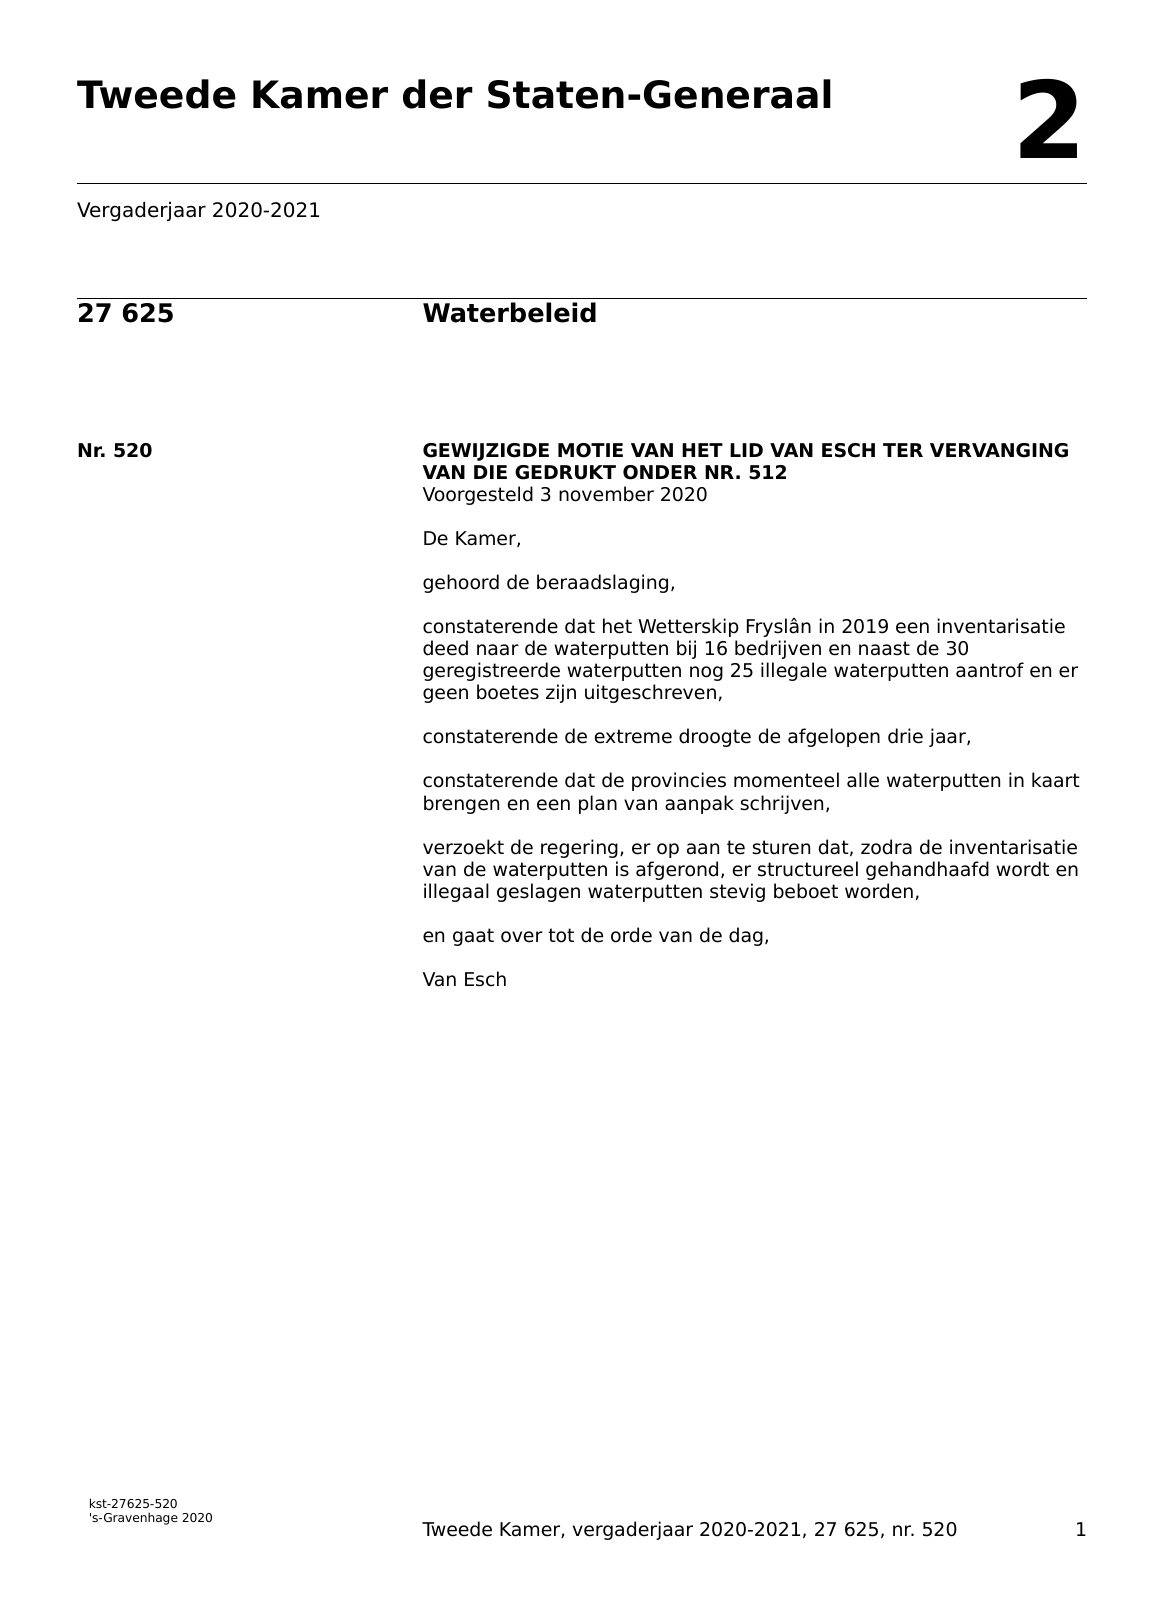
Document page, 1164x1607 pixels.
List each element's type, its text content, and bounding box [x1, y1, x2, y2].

subtitle Nr. 520 GEWIJZIGDE MOTIE VAN HET LID VAN ESCH TER VERVANGING VAN DIE GEDRUKT ONDER NR. 512 [77, 440, 1087, 484]
table_header 2 [886, 59, 1087, 183]
table_header Tweede Kamer der Staten-Generaal [77, 59, 886, 183]
text De Kamer, [422, 528, 1087, 550]
text verzoekt de regering, er op aan te sturen dat, zodra de inventarisatie van de waterputten is afgerond, er structureel gehandhaafd wordt en illegaal geslagen waterputten stevig beboet worden, [422, 837, 1087, 902]
text 's-Gravenhage 2020 [88, 1511, 323, 1525]
text gehoord de beraadslaging, [422, 572, 1087, 594]
text constaterende dat het Wetterskip Fryslân in 2019 een inventarisatie deed naar de waterputten bij 16 bedrijven en naast de 30 geregistreerde waterputten nog 25 illegale waterputten aantrof en er geen boetes zijn uitgeschreven, [422, 616, 1087, 704]
text constaterende de extreme droogte de afgelopen drie jaar, [422, 726, 1087, 748]
text Voorgesteld 3 november 2020 [422, 484, 1087, 506]
text kst-27625-520 [88, 1497, 323, 1511]
table_cell Vergaderjaar 2020-2021 [77, 184, 1087, 298]
text Van Esch [422, 969, 1087, 991]
text constaterende dat de provincies momenteel alle waterputten in kaart brengen en een plan van aanpak schrijven, [422, 770, 1087, 814]
text en gaat over tot de orde van de dag, [422, 925, 1087, 947]
subtitle 27 625 Waterbeleid [77, 299, 1087, 329]
